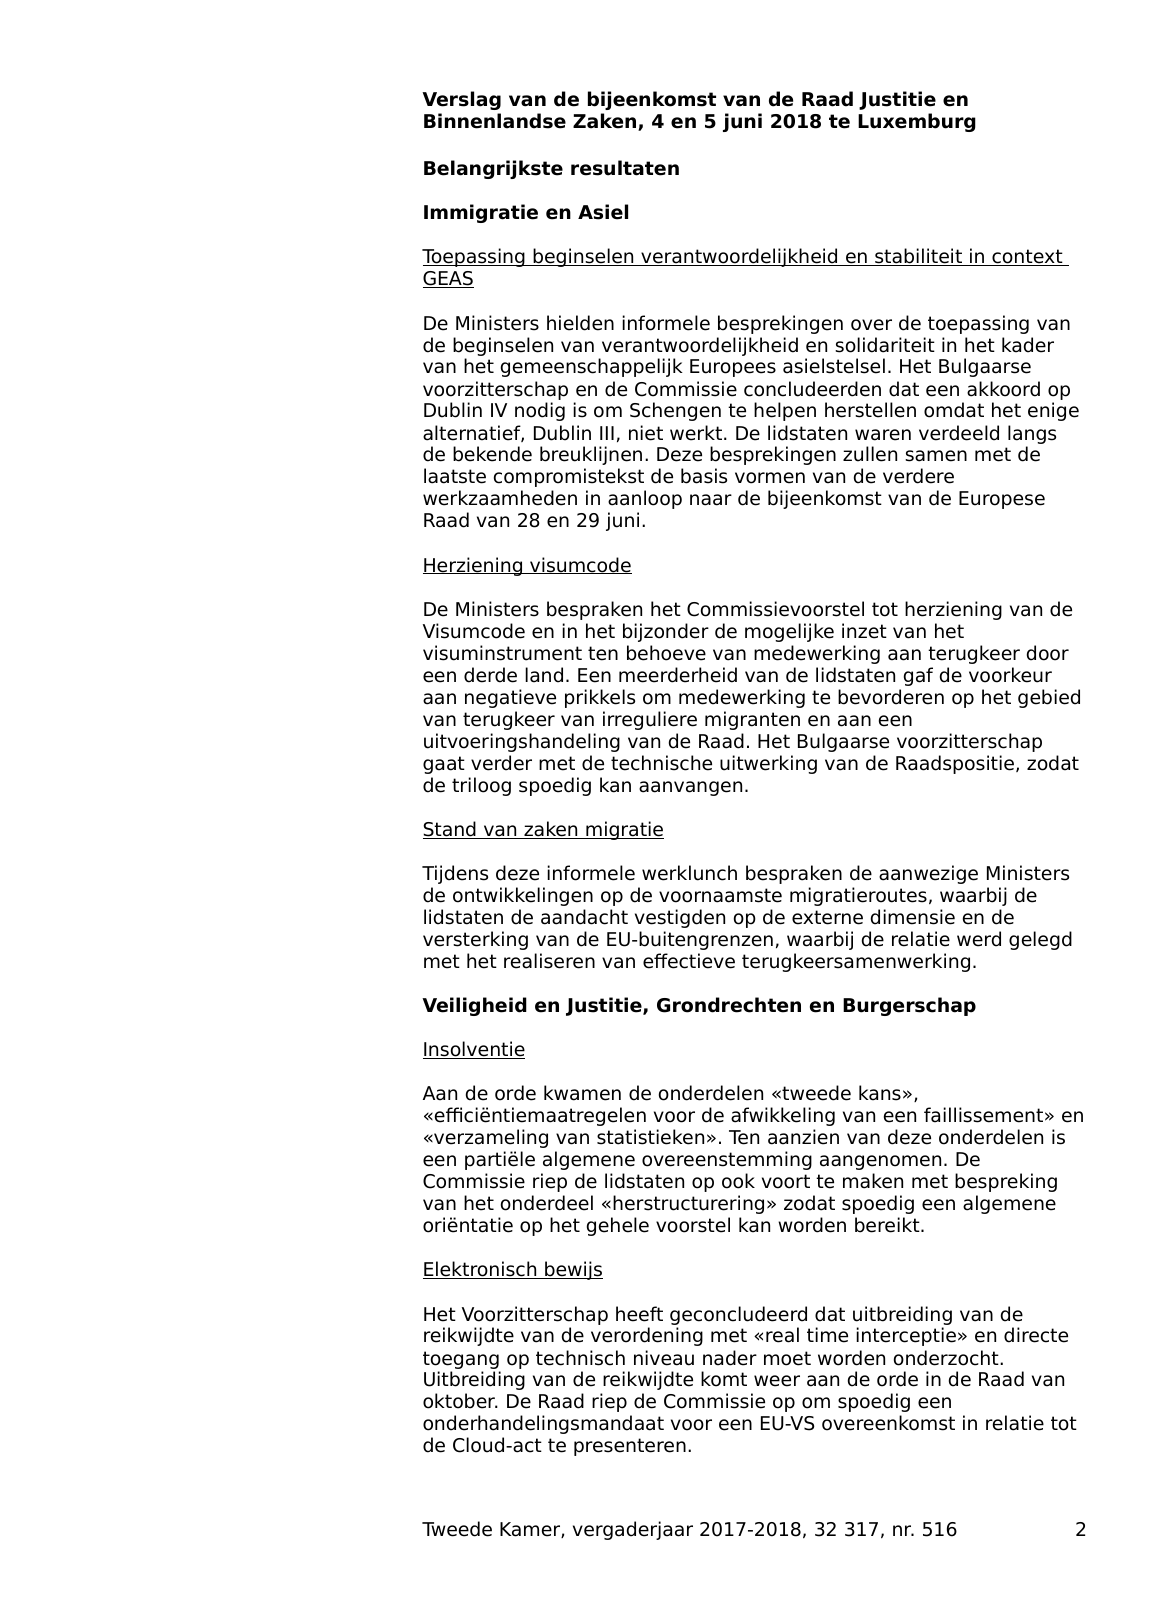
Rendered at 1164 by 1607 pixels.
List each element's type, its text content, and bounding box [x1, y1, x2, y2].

subtitle Verslag van de bijeenkomst van de Raad Justitie en Binnenlandse Zaken, 4 en 5 juni 2018 te Luxemburg [422, 89, 1087, 133]
subtitle Herziening visumcode [422, 554, 1087, 576]
subtitle Toepassing beginselen verantwoordelijkheid en stabiliteit in context GEAS [422, 246, 1087, 290]
subtitle Veiligheid en Justitie, Grondrechten en Burgerschap [422, 995, 1087, 1017]
subtitle Elektronisch bewijs [422, 1259, 1087, 1281]
subtitle Insolventie [422, 1039, 1087, 1061]
subtitle Belangrijkste resultaten [422, 158, 1087, 180]
text Tijdens deze informele werklunch bespraken de aanwezige Ministers de ontwikkelingen op de voornaamste migratieroutes, waarbij de lidstaten de aandacht vestigden op de externe dimensie en de versterking van de EU-buitengrenzen, waarbij de relatie werd gelegd met het realiseren van effectieve terugkeersamenwerking. [422, 863, 1087, 973]
text De Ministers bespraken het Commissievoorstel tot herziening van de Visumcode en in het bijzonder de mogelijke inzet van het visuminstrument ten behoeve van medewerking aan terugkeer door een derde land. Een meerderheid van de lidstaten gaf de voorkeur aan negatieve prikkels om medewerking te bevorderen op het gebied van terugkeer van irreguliere migranten en aan een uitvoeringshandeling van de Raad. Het Bulgaarse voorzitterschap gaat verder met de technische uitwerking van de Raadspositie, zodat de triloog spoedig kan aanvangen. [422, 599, 1087, 796]
text Aan de orde kwamen de onderdelen «tweede kans», «efficiëntiemaatregelen voor de afwikkeling van een faillissement» en «verzameling van statistieken». Ten aanzien van deze onderdelen is een partiële algemene overeenstemming aangenomen. De Commissie riep de lidstaten op ook voort te maken met bespreking van het onderdeel «herstructurering» zodat spoedig een algemene oriëntatie op het gehele voorstel kan worden bereikt. [422, 1083, 1087, 1237]
text Het Voorzitterschap heeft geconcludeerd dat uitbreiding van de reikwijdte van de verordening met «real time interceptie» en directe toegang op technisch niveau nader moet worden onderzocht. Uitbreiding van de reikwijdte komt weer aan de orde in de Raad van oktober. De Raad riep de Commissie op om spoedig een onderhandelingsmandaat voor een EU-VS overeenkomst in relatie tot de Cloud-act te presenteren. [422, 1303, 1087, 1457]
subtitle Immigratie en Asiel [422, 202, 1087, 224]
text De Ministers hielden informele besprekingen over de toepassing van de beginselen van verantwoordelijkheid en solidariteit in het kader van het gemeenschappelijk Europees asielstelsel. Het Bulgaarse voorzitterschap en de Commissie concludeerden dat een akkoord op Dublin IV nodig is om Schengen te helpen herstellen omdat het enige alternatief, Dublin III, niet werkt. De lidstaten waren verdeeld langs de bekende breuklijnen. Deze besprekingen zullen samen met de laatste compromistekst de basis vormen van de verdere werkzaamheden in aanloop naar de bijeenkomst van de Europese Raad van 28 en 29 juni. [422, 312, 1087, 532]
subtitle Stand van zaken migratie [422, 819, 1087, 841]
